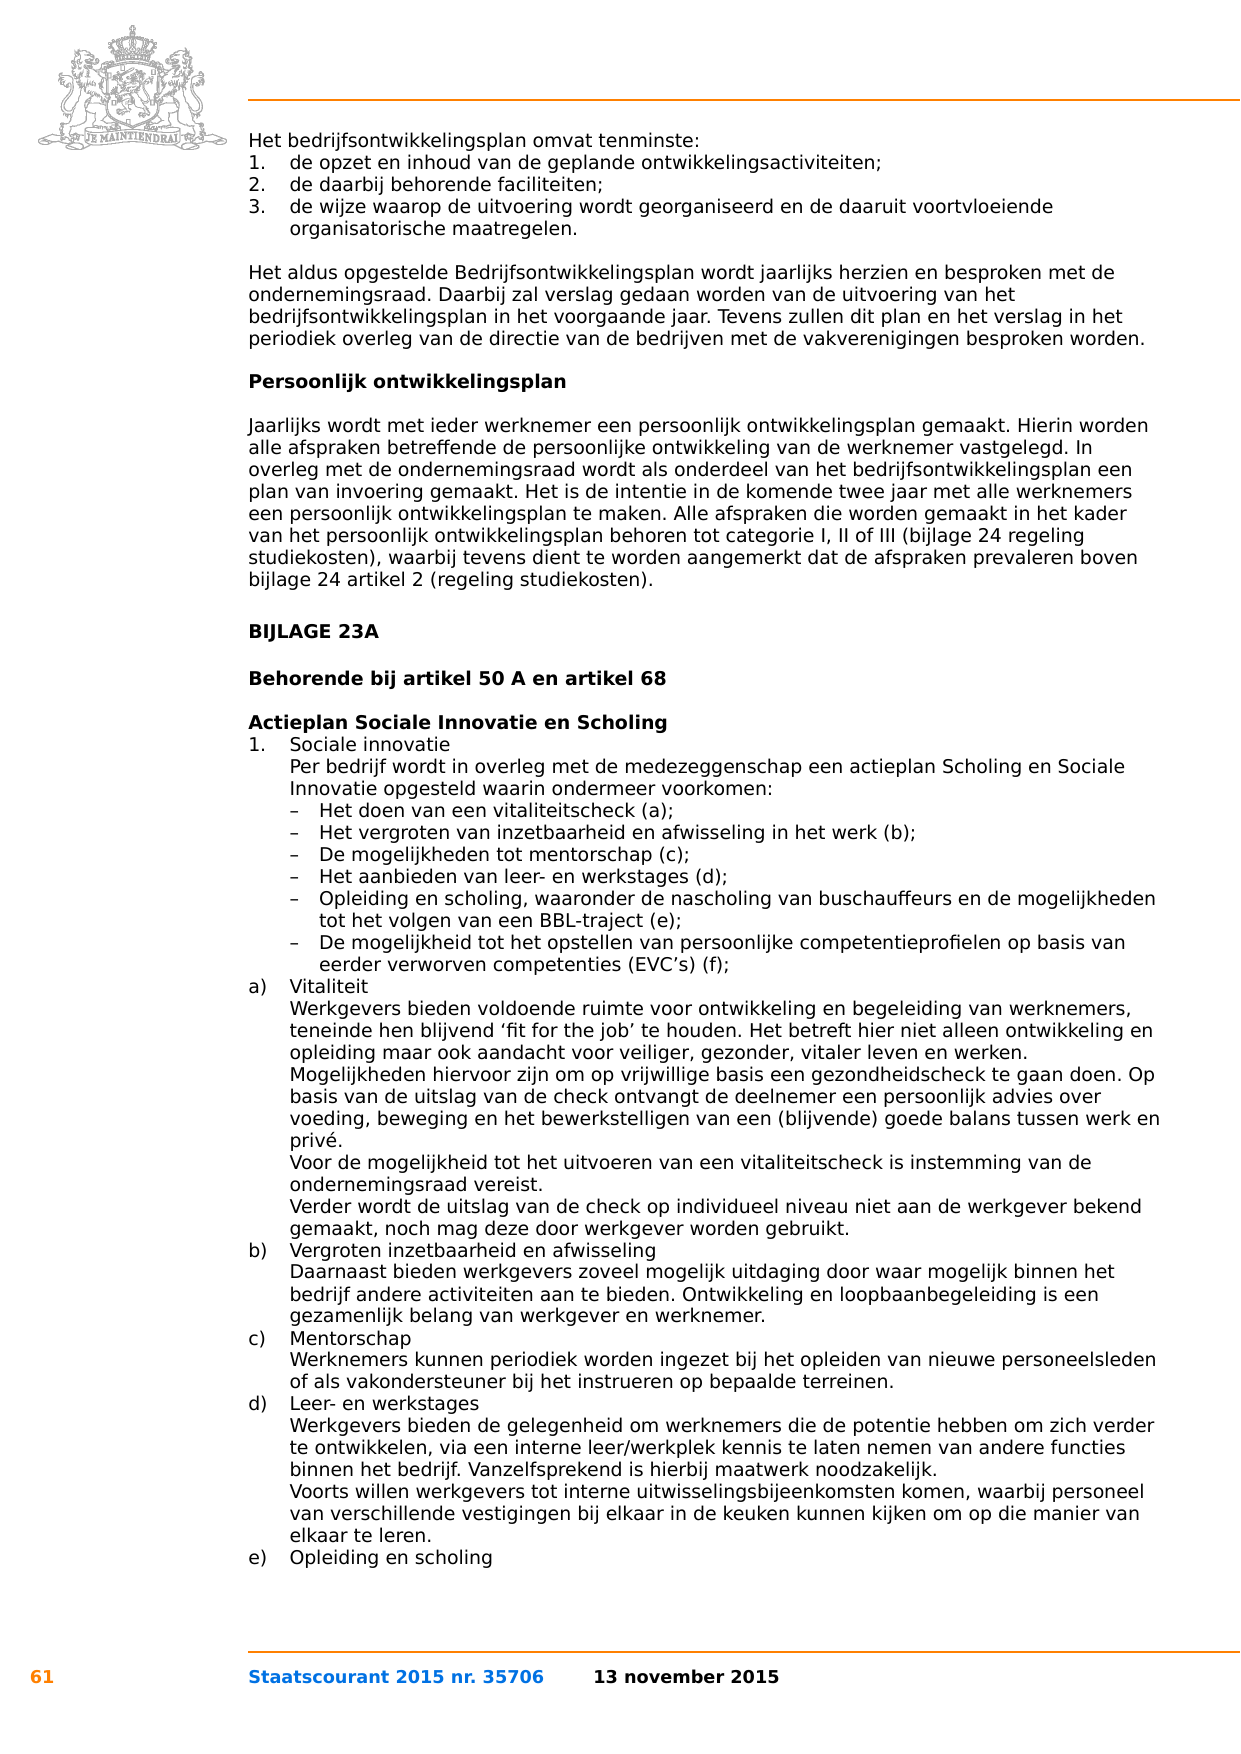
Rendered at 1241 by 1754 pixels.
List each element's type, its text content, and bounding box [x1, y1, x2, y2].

text 3. de wijze waarop de uitvoering wordt georganiseerd en de daaruit voortvloeiende organisatorische maatregelen. [248, 196, 1163, 240]
text Per bedrijf wordt in overleg met de medezeggenschap een actieplan Scholing en Sociale Innovatie opgesteld waarin ondermeer voorkomen: [289, 756, 1163, 800]
text b) Vergroten inzetbaarheid en afwisseling [248, 1239, 1163, 1261]
text – Het doen van een vitaliteitscheck (a); [289, 800, 1163, 822]
text – Opleiding en scholing, waaronder de nascholing van buschauffeurs en de mogelijkheden tot het volgen van een BBL-traject (e); [289, 888, 1163, 932]
text c) Mentorschap [248, 1327, 1163, 1349]
text e) Opleiding en scholing [248, 1547, 1163, 1569]
text – De mogelijkheid tot het opstellen van persoonlijke competentieprofielen op basis van eerder verworven competenties (EVC’s) (f); [289, 932, 1163, 976]
text Verder wordt de uitslag van de check op individueel niveau niet aan de werkgever bekend gemaakt, noch mag deze door werkgever worden gebruikt. [289, 1196, 1163, 1239]
text Daarnaast bieden werkgevers zoveel mogelijk uitdaging door waar mogelijk binnen het bedrijf andere activiteiten aan te bieden. Ontwikkeling en loopbaanbegeleiding is een gezamenlijk belang van werkgever en werknemer. [289, 1261, 1163, 1327]
text 1. Sociale innovatie [248, 734, 1163, 756]
text – Het vergroten van inzetbaarheid en afwisseling in het werk (b); [289, 822, 1163, 844]
picture [38, 25, 227, 150]
text Behorende bij artikel 50 A en artikel 68 [248, 668, 1163, 690]
text 1. de opzet en inhoud van de geplande ontwikkelingsactiviteiten; [248, 152, 1163, 174]
text Werkgevers bieden voldoende ruimte voor ontwikkeling en begeleiding van werknemers, teneinde hen blijvend ‘fit for the job’ te houden. Het betreft hier niet alleen ontwikkeling en opleiding maar ook aandacht voor veiliger, gezonder, vitaler leven en werken. Mogelijkheden hiervoor zijn om op vrijwillige basis een gezondheidscheck te gaan doen. Op basis van de uitslag van de check ontvangt de deelnemer een persoonlijk advies over voeding, beweging en het bewerkstelligen van een (blijvende) goede balans tussen werk en privé. [289, 998, 1163, 1152]
text Het aldus opgestelde Bedrijfsontwikkelingsplan wordt jaarlijks herzien en besproken met de ondernemingsraad. Daarbij zal verslag gedaan worden van de uitvoering van het bedrijfsontwikkelingsplan in het voorgaande jaar. Tevens zullen dit plan en het verslag in het periodiek overleg van de directie van de bedrijven met de vakverenigingen besproken worden. [248, 262, 1163, 349]
text Voor de mogelijkheid tot het uitvoeren van een vitaliteitscheck is instemming van de ondernemingsraad vereist. [289, 1152, 1163, 1196]
subtitle BIJLAGE 23A [248, 621, 1163, 643]
text – De mogelijkheden tot mentorschap (c); [289, 844, 1163, 866]
text Het bedrijfsontwikkelingsplan omvat tenminste: [248, 130, 1163, 152]
text a) Vitaliteit [248, 976, 1163, 998]
text Actieplan Sociale Innovatie en Scholing [248, 712, 1163, 734]
text d) Leer- en werkstages [248, 1393, 1163, 1415]
text Persoonlijk ontwikkelingsplan [248, 371, 1163, 393]
text – Het aanbieden van leer- en werkstages (d); [289, 866, 1163, 888]
text Werknemers kunnen periodiek worden ingezet bij het opleiden van nieuwe personeelsleden of als vakondersteuner bij het instrueren op bepaalde terreinen. [289, 1349, 1163, 1393]
text Voorts willen werkgevers tot interne uitwisselingsbijeenkomsten komen, waarbij personeel van verschillende vestigingen bij elkaar in de keuken kunnen kijken om op die manier van elkaar te leren. [289, 1481, 1163, 1547]
text 2. de daarbij behorende faciliteiten; [248, 174, 1163, 196]
text Werkgevers bieden de gelegenheid om werknemers die de potentie hebben om zich verder te ontwikkelen, via een interne leer/werkplek kennis te laten nemen van andere functies binnen het bedrijf. Vanzelfsprekend is hierbij maatwerk noodzakelijk. [289, 1415, 1163, 1481]
text Jaarlijks wordt met ieder werknemer een persoonlijk ontwikkelingsplan gemaakt. Hierin worden alle afspraken betreffende de persoonlijke ontwikkeling van de werknemer vastgelegd. In overleg met de ondernemingsraad wordt als onderdeel van het bedrijfsontwikkelingsplan een plan van invoering gemaakt. Het is de intentie in de komende twee jaar met alle werknemers een persoonlijk ontwikkelingsplan te maken. Alle afspraken die worden gemaakt in het kader van het persoonlijk ontwikkelingsplan behoren tot categorie I, II of III (bijlage 24 regeling studiekosten), waarbij tevens dient te worden aangemerkt dat de afspraken prevaleren boven bijlage 24 artikel 2 (regeling studiekosten). [248, 415, 1163, 591]
